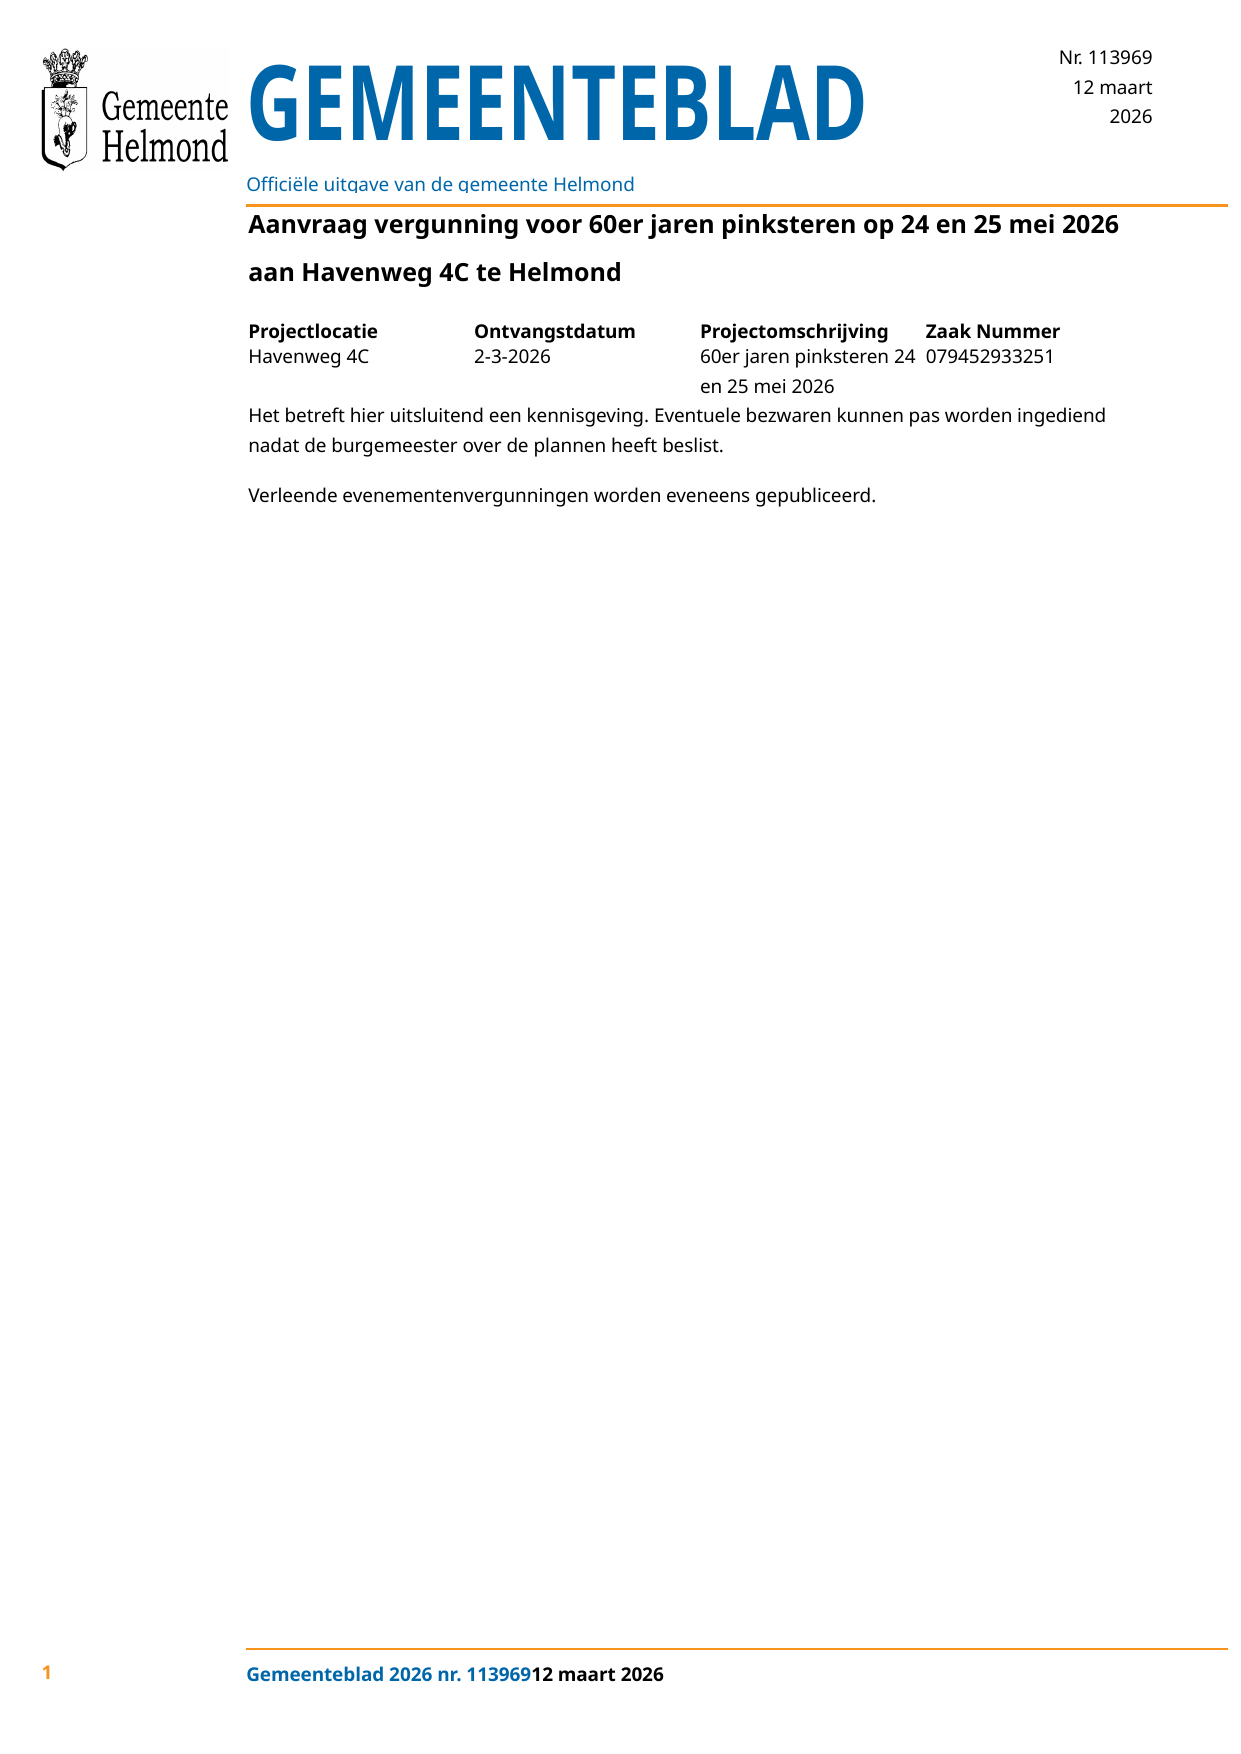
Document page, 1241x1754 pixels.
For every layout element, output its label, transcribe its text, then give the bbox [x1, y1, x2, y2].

picture [41, 47, 231, 172]
table_header Projectomschrijving [700, 318, 926, 344]
table_cell 60er jaren pinksteren 24 en 25 mei 2026 [700, 344, 926, 399]
table_cell Havenweg 4C [248, 344, 474, 399]
table_header Projectlocatie [248, 318, 474, 344]
text Het betreft hier uitsluitend een kennisgeving. Eventuele bezwaren kunnen pas worden ingediend nadat de burgemeester over de plannen heeft beslist. [248, 402, 1152, 458]
table_header Zaak Nummer [926, 318, 1152, 344]
table_cell 2-3-2026 [474, 344, 700, 399]
table_header Ontvangstdatum [474, 318, 700, 344]
text Aanvraag vergunning voor 60er jaren pinksteren op 24 en 25 mei 2026 aan Havenweg 4C te Helmond [248, 207, 1152, 288]
table_cell 079452933251 [926, 344, 1152, 399]
text Verleende evenementenvergunningen worden eveneens gepubliceerd. [248, 482, 1152, 508]
